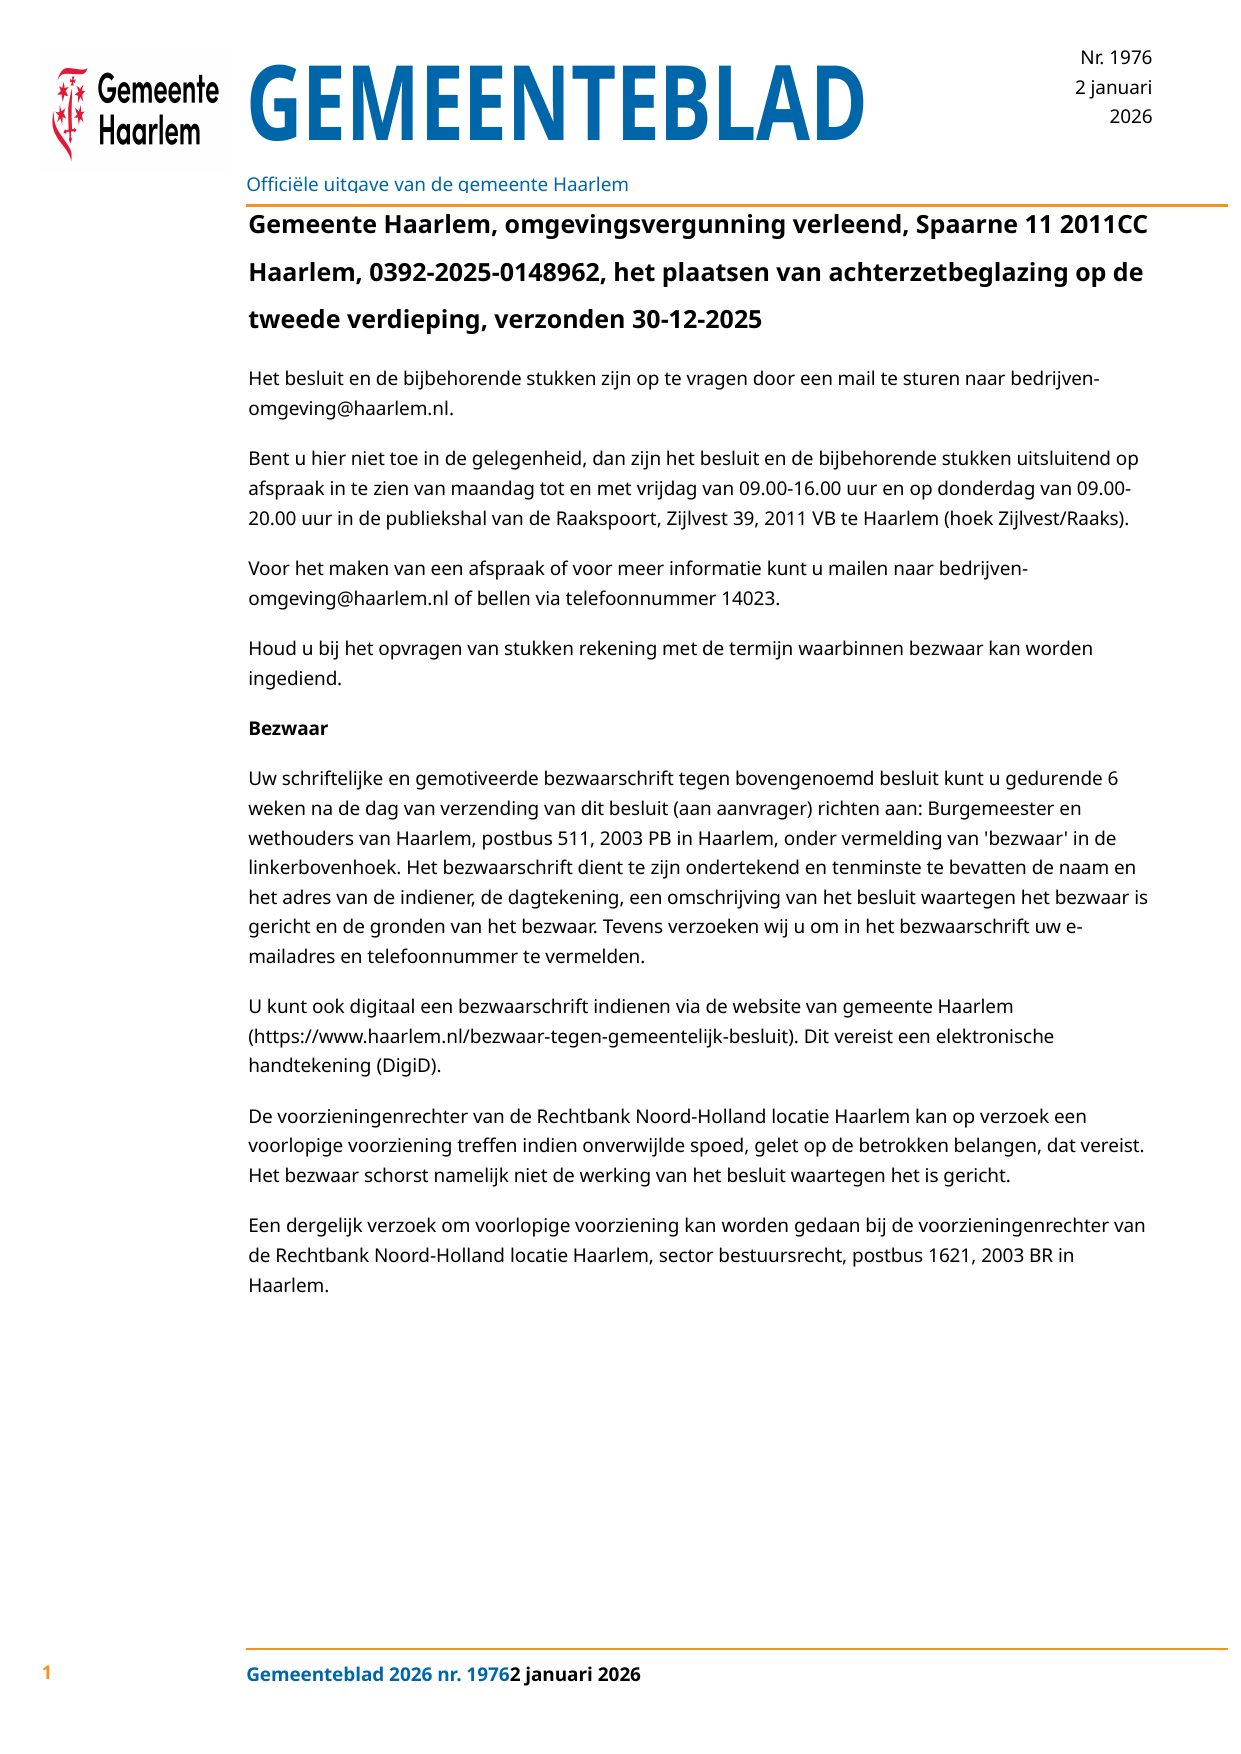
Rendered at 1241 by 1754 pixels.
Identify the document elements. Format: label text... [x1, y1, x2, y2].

text Een dergelijk verzoek om voorlopige voorziening kan worden gedaan bij de voorzieningenrechter van de Rechtbank Noord-Holland locatie Haarlem, sector bestuursrecht, postbus 1621, 2003 BR in Haarlem. [248, 1213, 1152, 1297]
text De voorzieningenrechter van de Rechtbank Noord-Holland locatie Haarlem kan op verzoek een voorlopige voorziening treffen indien onverwijlde spoed, gelet op de betrokken belangen, dat vereist. Het bezwaar schorst namelijk niet de werking van het besluit waartegen het is gericht. [248, 1103, 1152, 1188]
text Het besluit en de bijbehorende stukken zijn op te vragen door een mail te sturen naar bedrijven-omgeving@haarlem.nl. [248, 366, 1152, 421]
text Bent u hier niet toe in de gelegenheid, dan zijn het besluit en de bijbehorende stukken uitsluitend op afspraak in te zien van maandag tot en met vrijdag van 09.00-16.00 uur en op donderdag van 09.00-20.00 uur in de publiekshal van de Raakspoort, Zijlvest 39, 2011 VB te Haarlem (hoek Zijlvest/Raaks). [248, 446, 1152, 530]
text Voor het maken van een afspraak of voor meer informatie kunt u mailen naar bedrijven-omgeving@haarlem.nl of bellen via telefoonnummer 14023. [248, 555, 1152, 610]
text Uw schriftelijke en gemotiveerde bezwaarschrift tegen bovengenoemd besluit kunt u gedurende 6 weken na de dag van verzending van dit besluit (aan aanvrager) richten aan: Burgemeester en wethouders van Haarlem, postbus 511, 2003 PB in Haarlem, onder vermelding van 'bezwaar' in de linkerbovenhoek. Het bezwaarschrift dient te zijn ondertekend en tenminste te bevatten de naam en het adres van de indiener, de dagtekening, een omschrijving van het besluit waartegen het bezwaar is gericht en de gronden van het bezwaar. Tevens verzoeken wij u om in het bezwaarschrift uw e-mailadres en telefoonnummer te vermelden. [248, 766, 1152, 969]
text U kunt ook digitaal een bezwaarschrift indienen via de website van gemeente Haarlem (https://www.haarlem.nl/bezwaar-tegen-gemeentelijk-besluit). Dit vereist een elektronische handtekening (DigiD). [248, 993, 1152, 1078]
text Bezwaar [248, 715, 1152, 741]
picture [41, 47, 231, 172]
text Houd u bij het opvragen van stukken rekening met de termijn waarbinnen bezwaar kan worden ingediend. [248, 635, 1152, 690]
text Gemeente Haarlem, omgevingsvergunning verleend, Spaarne 11 2011CC Haarlem, 0392-2025-0148962, het plaatsen van achterzetbeglazing op de tweede verdieping, verzonden 30-12-2025 [248, 207, 1152, 336]
